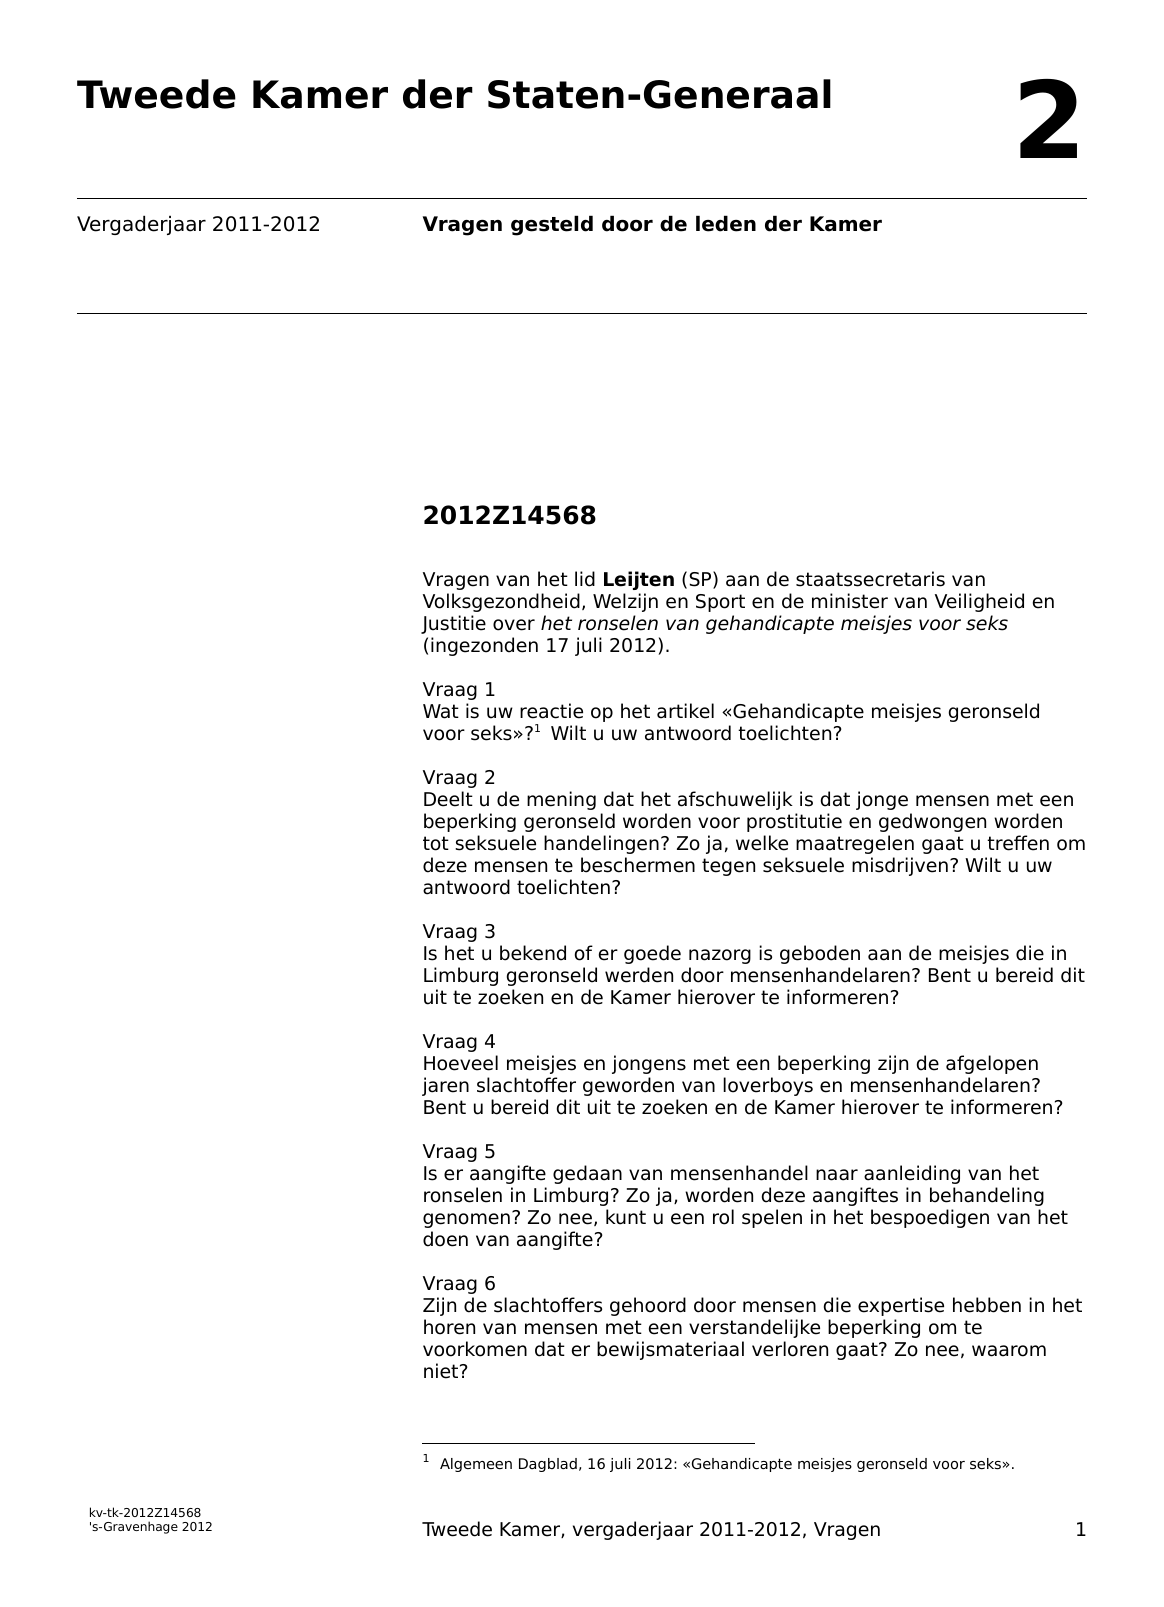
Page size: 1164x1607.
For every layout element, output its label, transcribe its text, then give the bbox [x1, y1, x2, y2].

text Vraag 3 [422, 921, 1087, 943]
text Vraag 4 [422, 1031, 1087, 1053]
text Vraag 1 [422, 679, 1087, 701]
text Deelt u de mening dat het afschuwelijk is dat jonge mensen met een beperking geronseld worden voor prostitutie en gedwongen worden tot seksuele handelingen? Zo ja, welke maatregelen gaat u treffen om deze mensen te beschermen tegen seksuele misdrijven? Wilt u uw antwoord toelichten? [422, 789, 1087, 899]
text Is er aangifte gedaan van mensenhandel naar aanleiding van het ronselen in Limburg? Zo ja, worden deze aangiftes in behandeling genomen? Zo nee, kunt u een rol spelen in het bespoedigen van het doen van aangifte? [422, 1163, 1087, 1251]
text 's-Gravenhage 2012 [88, 1520, 323, 1534]
text Vraag 6 [422, 1273, 1087, 1295]
text Vraag 2 [422, 767, 1087, 789]
text Wat is uw reactie op het artikel «Gehandicapte meisjes geronseld voor seks»? Wilt u uw antwoord toelichten? [422, 701, 1087, 745]
text kv-tk-2012Z14568 [88, 1506, 323, 1520]
table_cell Vergaderjaar 2011-2012 [77, 199, 422, 313]
table_header 2 [886, 59, 1087, 198]
text Zijn de slachtoffers gehoord door mensen die expertise hebben in het horen van mensen met een verstandelijke beperking om te voorkomen dat er bewijsmateriaal verloren gaat? Zo nee, waarom niet? [422, 1295, 1087, 1383]
text Vraag 5 [422, 1141, 1087, 1163]
text 2012Z14568 [422, 501, 1087, 531]
table_header Tweede Kamer der Staten-Generaal [77, 59, 886, 198]
text Is het u bekend of er goede nazorg is geboden aan de meisjes die in Limburg geronseld werden door mensenhandelaren? Bent u bereid dit uit te zoeken en de Kamer hierover te informeren? [422, 943, 1087, 1009]
text Vragen van het lid Leijten (SP) aan de staatssecretaris van Volksgezondheid, Welzijn en Sport en de minister van Veiligheid en Justitie over het ronselen van gehandicapte meisjes voor seks (ingezonden 17 juli 2012). [422, 569, 1087, 657]
text Algemeen Dagblad, 16 juli 2012: «Gehandicapte meisjes geronseld voor seks». [422, 1452, 1087, 1474]
text Hoeveel meisjes en jongens met een beperking zijn de afgelopen jaren slachtoffer geworden van loverboys en mensenhandelaren? Bent u bereid dit uit te zoeken en de Kamer hierover te informeren? [422, 1053, 1087, 1119]
table_cell Vragen gesteld door de leden der Kamer [422, 199, 1087, 313]
